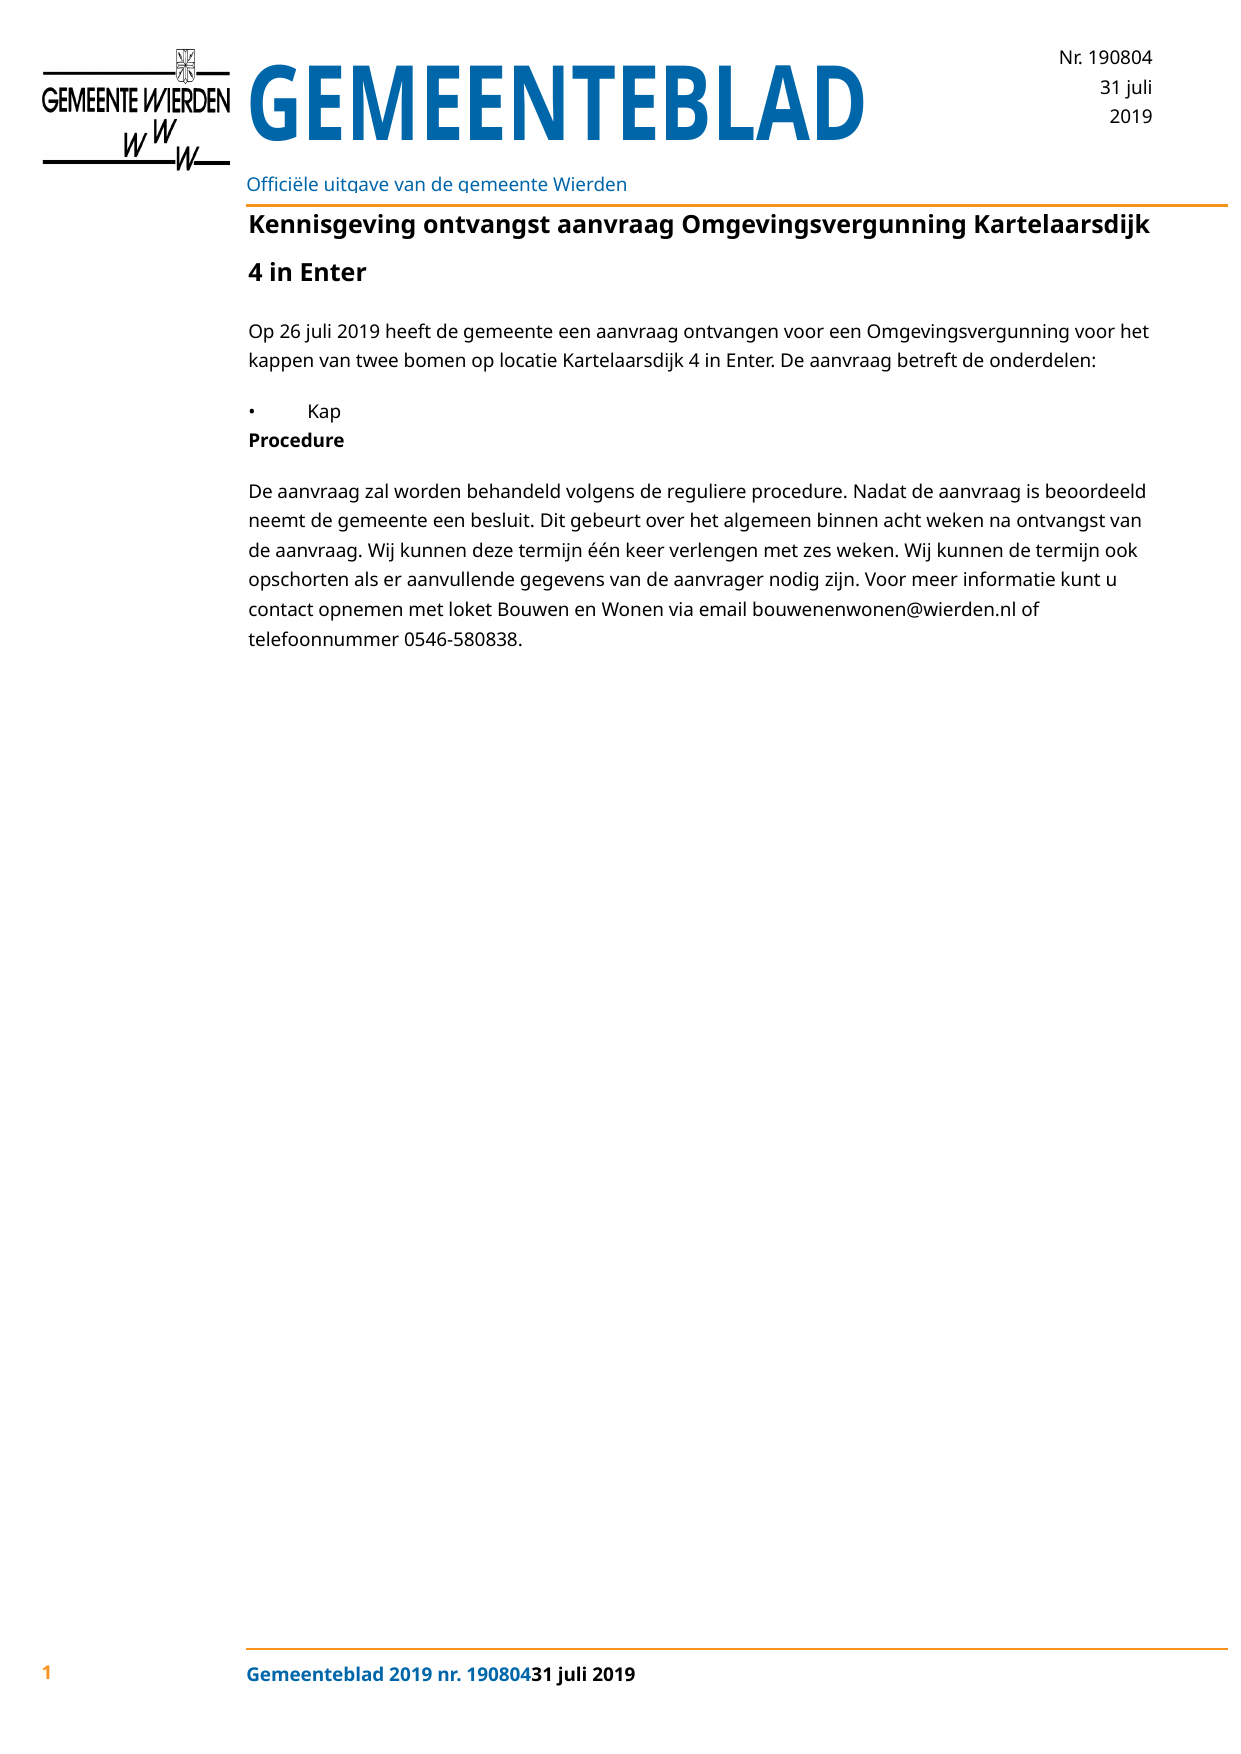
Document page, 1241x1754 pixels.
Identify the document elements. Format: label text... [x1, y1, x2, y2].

list Kap [248, 398, 1152, 424]
text Kennisgeving ontvangst aanvraag Omgevingsvergunning Kartelaarsdijk 4 in Enter [248, 207, 1152, 288]
text De aanvraag zal worden behandeld volgens de reguliere procedure. Nadat de aanvraag is beoordeeld neemt de gemeente een besluit. Dit gebeurt over het algemeen binnen acht weken na ontvangst van de aanvraag. Wij kunnen deze termijn één keer verlengen met zes weken. Wij kunnen de termijn ook opschorten als er aanvullende gegevens van de aanvrager nodig zijn. Voor meer informatie kunt u contact opnemen met loket Bouwen en Wonen via email bouwenenwonen@wierden.nl of telefoonnummer 0546-580838. [248, 478, 1152, 652]
text Procedure [248, 427, 1152, 453]
text Op 26 juli 2019 heeft de gemeente een aanvraag ontvangen voor een Omgevingsvergunning voor het kappen van twee bomen op locatie Kartelaarsdijk 4 in Enter. De aanvraag betreft de onderdelen: [248, 318, 1152, 373]
picture [41, 47, 231, 172]
